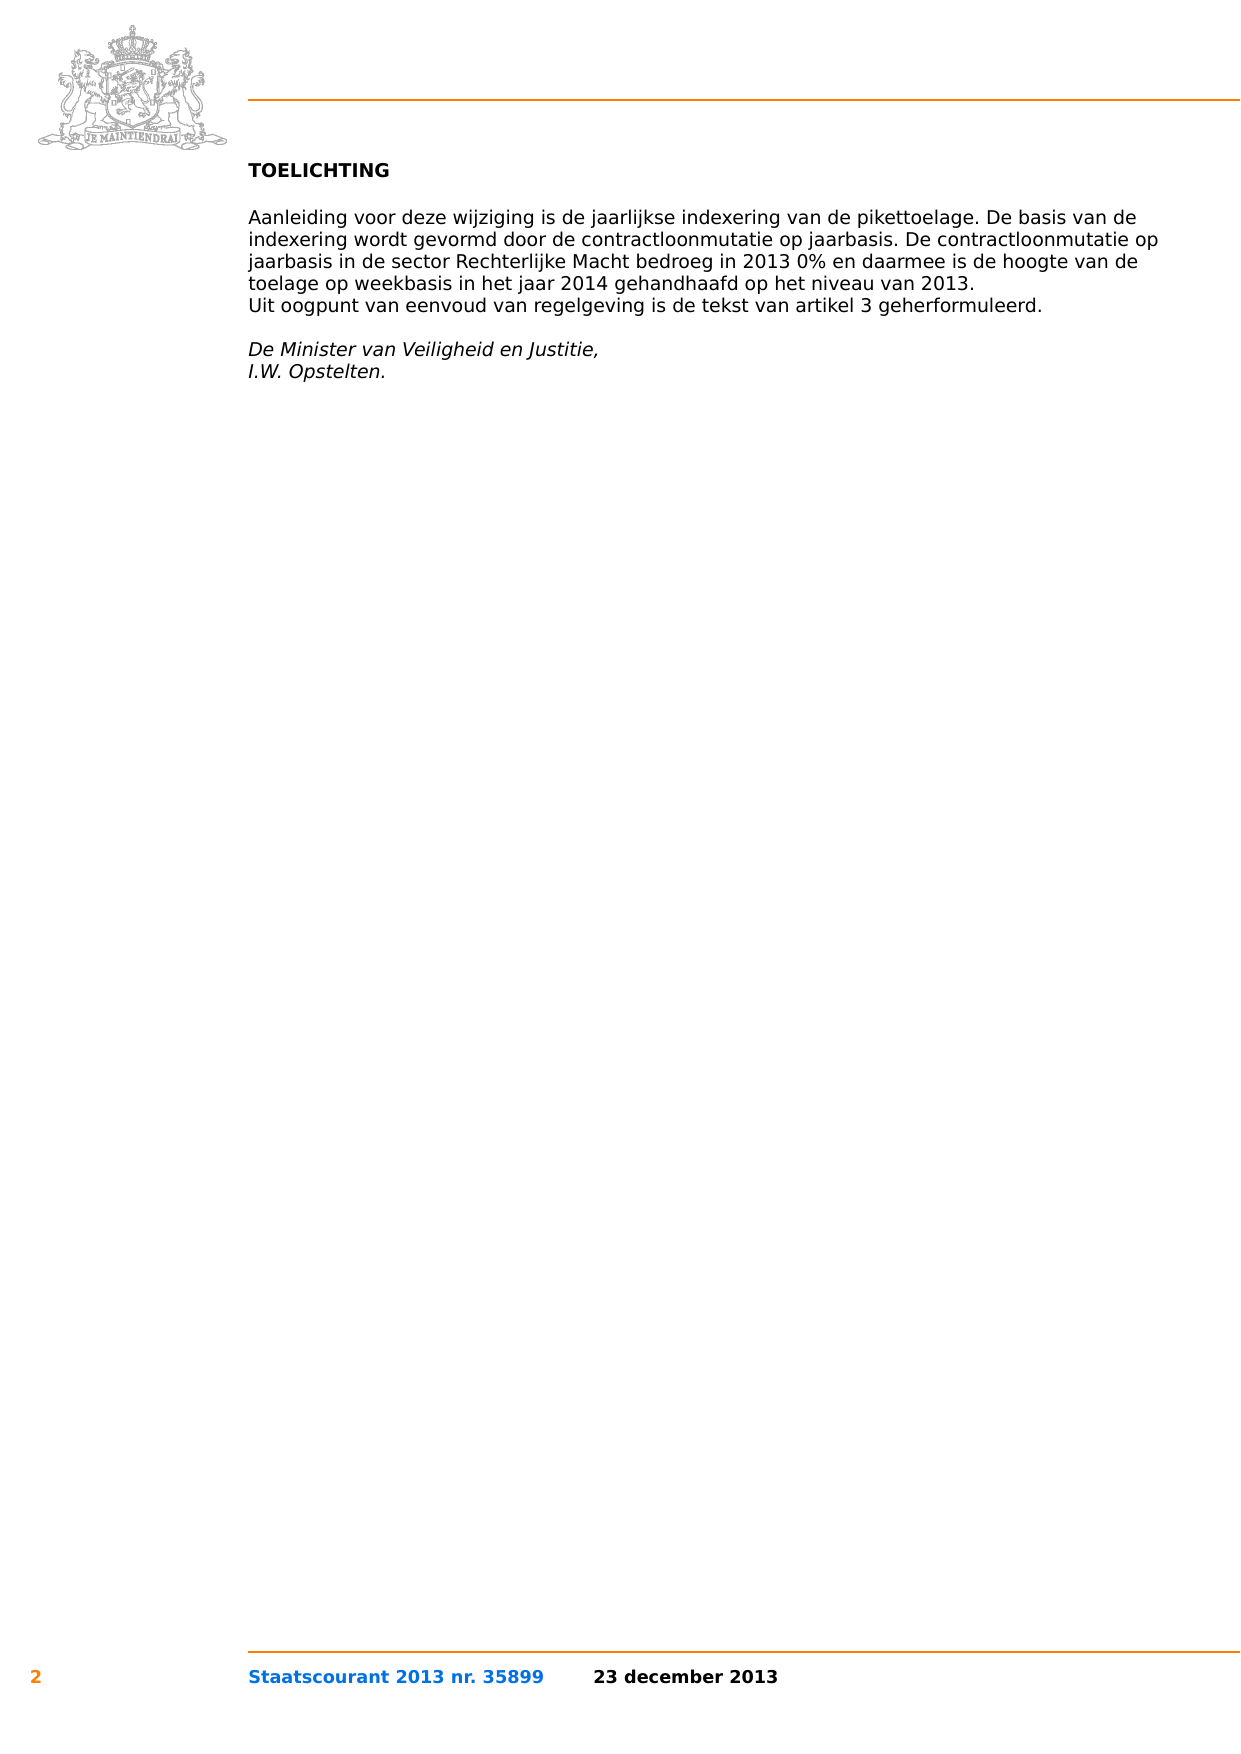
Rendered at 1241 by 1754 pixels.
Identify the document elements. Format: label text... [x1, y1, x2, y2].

text De Minister van Veiligheid en Justitie, I.W. Opstelten. [248, 339, 1163, 383]
text Aanleiding voor deze wijziging is de jaarlijkse indexering van de pikettoelage. De basis van de indexering wordt gevormd door de contractloonmutatie op jaarbasis. De contractloonmutatie op jaarbasis in de sector Rechterlijke Macht bedroeg in 2013 0% en daarmee is de hoogte van de toelage op weekbasis in het jaar 2014 gehandhaafd op het niveau van 2013. [248, 207, 1163, 295]
picture [38, 25, 227, 150]
subtitle TOELICHTING [248, 160, 1163, 182]
text Uit oogpunt van eenvoud van regelgeving is de tekst van artikel 3 geherformuleerd. [248, 295, 1163, 317]
